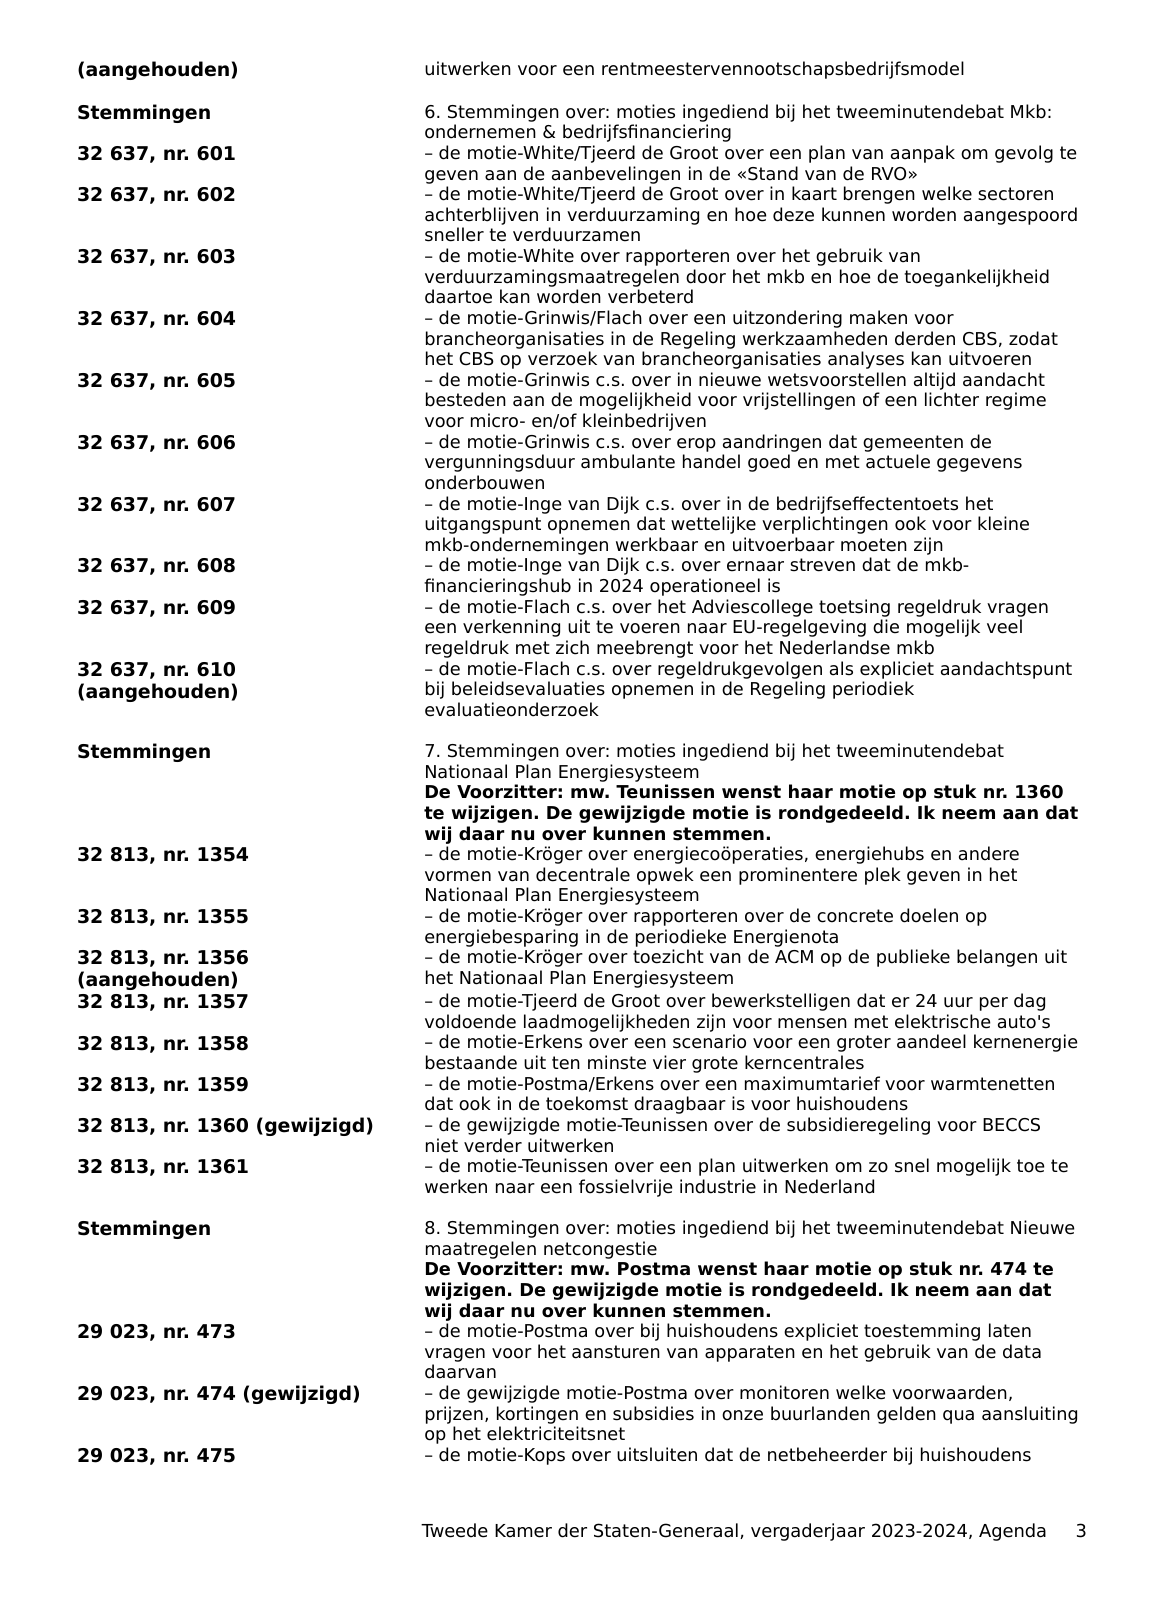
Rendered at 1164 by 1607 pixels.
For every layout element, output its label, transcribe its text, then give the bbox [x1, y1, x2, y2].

table_cell [401, 1115, 418, 1156]
table_cell [77, 782, 401, 844]
table_cell 29 023, nr. 475 [77, 1445, 401, 1467]
table_cell 32 813, nr. 1354 [77, 844, 401, 906]
table_cell [401, 555, 418, 597]
table_cell 32 813, nr. 1359 [77, 1074, 401, 1115]
table_cell – de motie-Kops over uitsluiten dat de netbeheerder bij huishoudens [418, 1445, 1087, 1467]
table_cell [401, 1198, 418, 1218]
table_cell 32 637, nr. 609 [77, 597, 401, 658]
table_cell [401, 1033, 418, 1074]
table_cell Stemmingen [77, 741, 401, 782]
table_cell [401, 494, 418, 555]
table_cell – de motie-Postma over bij huishoudens expliciet toestemming laten vragen voor het aansturen van apparaten en het gebruik van de data daarvan [418, 1321, 1087, 1383]
table_cell [401, 143, 418, 184]
table_cell (aangehouden) [77, 59, 401, 81]
table_cell [401, 659, 418, 720]
table_cell uitwerken voor een rentmeestervennootschapsbedrijfsmodel [418, 59, 1087, 81]
table_cell [401, 102, 418, 143]
table_cell – de gewijzigde motie-Teunissen over de subsidieregeling voor BECCS niet verder uitwerken [418, 1115, 1087, 1156]
table_cell 8. Stemmingen over: moties ingediend bij het tweeminutendebat Nieuwe maatregelen netcongestie [418, 1218, 1087, 1259]
table_cell 32 813, nr. 1355 [77, 906, 401, 947]
table_cell [401, 308, 418, 370]
table_cell [401, 741, 418, 782]
table_cell – de motie-Erkens over een scenario voor een groter aandeel kernenergie bestaande uit ten minste vier grote kerncentrales [418, 1033, 1087, 1074]
table_cell [401, 1218, 418, 1259]
table_cell [418, 81, 1087, 102]
table_cell – de motie-Kröger over toezicht van de ACM op de publieke belangen uit het Nationaal Plan Energiesysteem [418, 947, 1087, 991]
table_cell – de motie-Postma/Erkens over een maximumtarief voor warmtenetten dat ook in de toekomst draagbaar is voor huishoudens [418, 1074, 1087, 1115]
table_cell [401, 1321, 418, 1383]
table_cell 7. Stemmingen over: moties ingediend bij het tweeminutendebat Nationaal Plan Energiesysteem [418, 741, 1087, 782]
table_cell 32 637, nr. 601 [77, 143, 401, 184]
table_cell 32 813, nr. 1356 (aangehouden) [77, 947, 401, 991]
table_cell – de motie-White/Tjeerd de Groot over in kaart brengen welke sectoren achterblijven in verduurzaming en hoe deze kunnen worden aangespoord sneller te verduurzamen [418, 184, 1087, 246]
table_cell – de motie-Inge van Dijk c.s. over in de bedrijfseffectentoets het uitgangspunt opnemen dat wettelijke verplichtingen ook voor kleine mkb-ondernemingen werkbaar en uitvoerbaar moeten zijn [418, 494, 1087, 555]
table_cell – de motie-White over rapporteren over het gebruik van verduurzamingsmaatregelen door het mkb en hoe de toegankelijkheid daartoe kan worden verbeterd [418, 246, 1087, 308]
table_cell – de motie-Grinwis/Flach over een uitzondering maken voor brancheorganisaties in de Regeling werkzaamheden derden CBS, zodat het CBS op verzoek van brancheorganisaties analyses kan uitvoeren [418, 308, 1087, 370]
table_cell – de motie-Flach c.s. over regeldrukgevolgen als expliciet aandachtspunt bij beleidsevaluaties opnemen in de Regeling periodiek evaluatieonderzoek [418, 659, 1087, 720]
table_cell [401, 720, 418, 741]
table_cell [418, 720, 1087, 741]
table_cell – de motie-Inge van Dijk c.s. over ernaar streven dat de mkb-financieringshub in 2024 operationeel is [418, 555, 1087, 597]
table_cell [401, 184, 418, 246]
table_cell – de motie-Grinwis c.s. over erop aandringen dat gemeenten de vergunningsduur ambulante handel goed en met actuele gegevens onderbouwen [418, 432, 1087, 493]
table_cell [401, 59, 418, 81]
table_cell 32 813, nr. 1357 [77, 991, 401, 1032]
table_cell [401, 1156, 418, 1197]
table_cell [401, 432, 418, 493]
table_cell 32 637, nr. 608 [77, 555, 401, 597]
table_cell [401, 991, 418, 1032]
table_cell 32 813, nr. 1358 [77, 1033, 401, 1074]
table_cell – de motie-Grinwis c.s. over in nieuwe wetsvoorstellen altijd aandacht besteden aan de mogelijkheid voor vrijstellingen of een lichter regime voor micro- en/of kleinbedrijven [418, 370, 1087, 432]
table_cell 32 813, nr. 1361 [77, 1156, 401, 1197]
table_cell [401, 1259, 418, 1321]
table_cell [77, 1259, 401, 1321]
table_cell [77, 720, 401, 741]
table_cell 32 637, nr. 605 [77, 370, 401, 432]
table_cell Stemmingen [77, 102, 401, 143]
table_cell – de motie-White/Tjeerd de Groot over een plan van aanpak om gevolg te geven aan de aanbevelingen in de «Stand van de RVO» [418, 143, 1087, 184]
table_cell – de gewijzigde motie-Postma over monitoren welke voorwaarden, prijzen, kortingen en subsidies in onze buurlanden gelden qua aansluiting op het elektriciteitsnet [418, 1383, 1087, 1445]
table_cell [401, 370, 418, 432]
table_cell 32 813, nr. 1360 (gewijzigd) [77, 1115, 401, 1156]
table_cell 32 637, nr. 602 [77, 184, 401, 246]
table_cell 6. Stemmingen over: moties ingediend bij het tweeminutendebat Mkb: ondernemen & bedrijfsfinanciering [418, 102, 1087, 143]
table_cell [401, 1383, 418, 1445]
table_cell [77, 1198, 401, 1218]
table_cell 32 637, nr. 604 [77, 308, 401, 370]
table_cell [401, 906, 418, 947]
table_cell [401, 1074, 418, 1115]
table_cell [77, 81, 401, 102]
table_cell – de motie-Kröger over rapporteren over de concrete doelen op energiebesparing in de periodieke Energienota [418, 906, 1087, 947]
table_cell [418, 1198, 1087, 1218]
table_cell [401, 1445, 418, 1467]
table_cell 32 637, nr. 606 [77, 432, 401, 493]
table_cell – de motie-Tjeerd de Groot over bewerkstelligen dat er 24 uur per dag voldoende laadmogelijkheden zijn voor mensen met elektrische auto's [418, 991, 1087, 1032]
table_cell Stemmingen [77, 1218, 401, 1259]
table_cell [401, 597, 418, 658]
table_cell – de motie-Flach c.s. over het Adviescollege toetsing regeldruk vragen een verkenning uit te voeren naar EU-regelgeving die mogelijk veel regeldruk met zich meebrengt voor het Nederlandse mkb [418, 597, 1087, 658]
table_cell 29 023, nr. 474 (gewijzigd) [77, 1383, 401, 1445]
table_cell 32 637, nr. 610 (aangehouden) [77, 659, 401, 720]
table_cell De Voorzitter: mw. Teunissen wenst haar motie op stuk nr. 1360 te wijzigen. De gewijzigde motie is rondgedeeld. Ik neem aan dat wij daar nu over kunnen stemmen. [418, 782, 1087, 844]
table_cell [401, 844, 418, 906]
table_cell 29 023, nr. 473 [77, 1321, 401, 1383]
table_cell De Voorzitter: mw. Postma wenst haar motie op stuk nr. 474 te wijzigen. De gewijzigde motie is rondgedeeld. Ik neem aan dat wij daar nu over kunnen stemmen. [418, 1259, 1087, 1321]
table_cell [401, 947, 418, 991]
table_cell – de motie-Kröger over energiecoöperaties, energiehubs en andere vormen van decentrale opwek een prominentere plek geven in het Nationaal Plan Energiesysteem [418, 844, 1087, 906]
table_cell [401, 246, 418, 308]
table_cell 32 637, nr. 603 [77, 246, 401, 308]
table_cell 32 637, nr. 607 [77, 494, 401, 555]
table_cell [401, 782, 418, 844]
table_cell [401, 81, 418, 102]
table_cell – de motie-Teunissen over een plan uitwerken om zo snel mogelijk toe te werken naar een fossielvrije industrie in Nederland [418, 1156, 1087, 1197]
